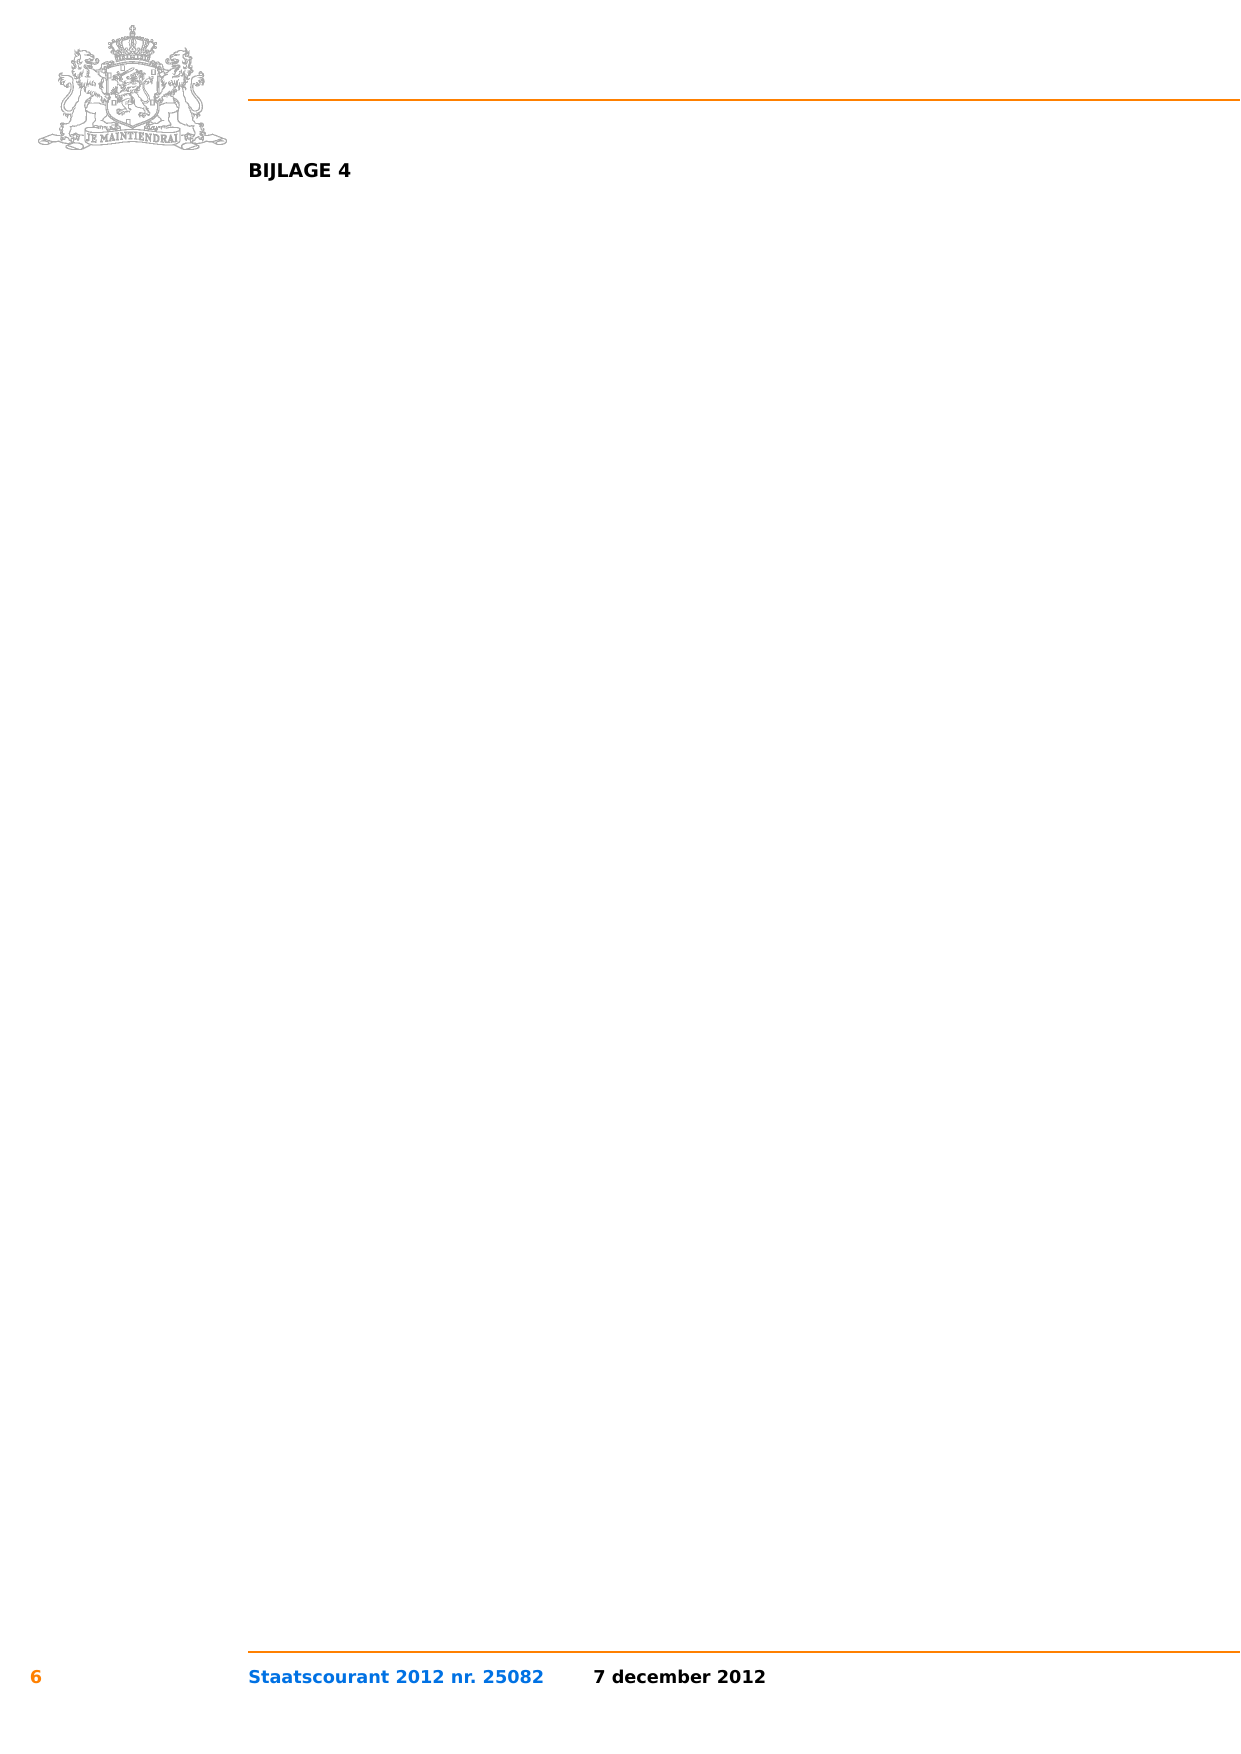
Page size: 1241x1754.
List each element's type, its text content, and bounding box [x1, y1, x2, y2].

picture [38, 25, 227, 150]
subtitle BIJLAGE 4 [248, 160, 1163, 182]
